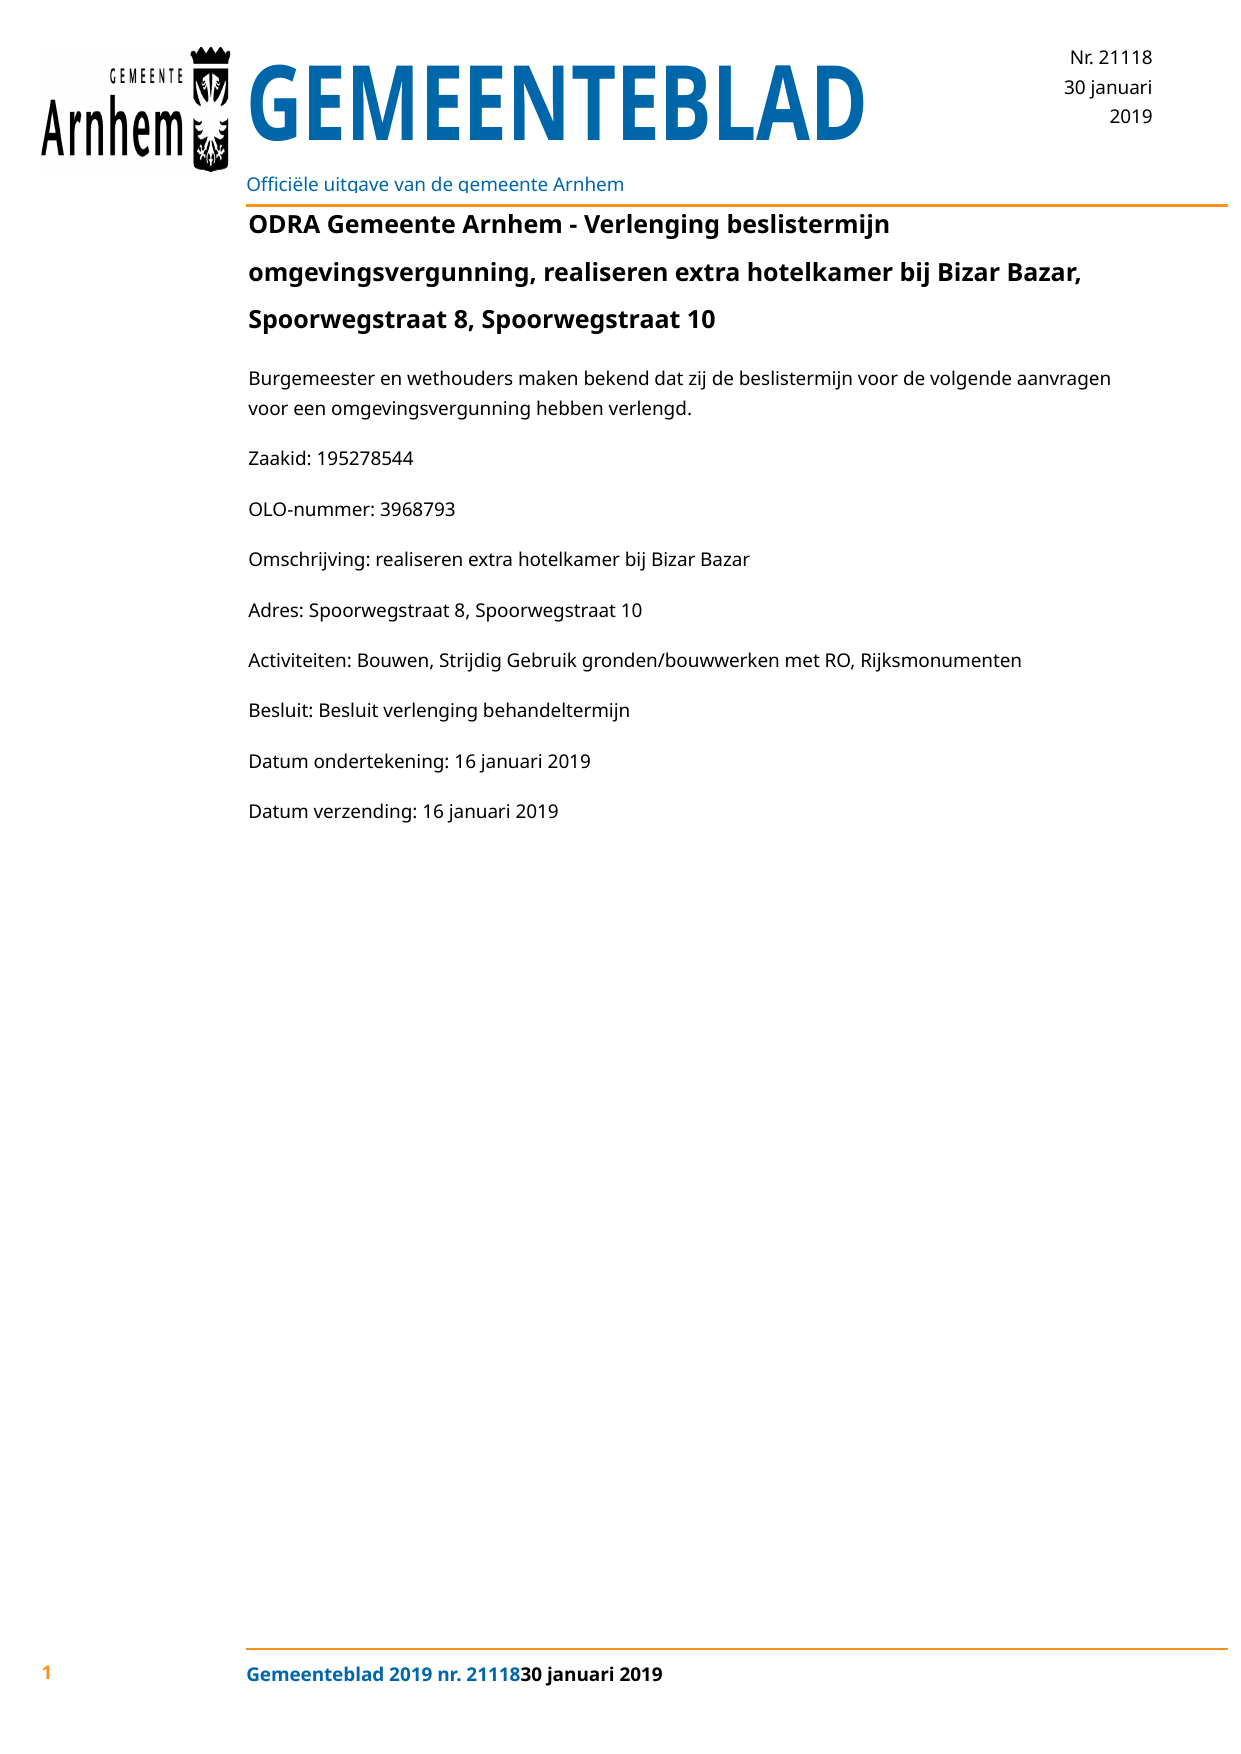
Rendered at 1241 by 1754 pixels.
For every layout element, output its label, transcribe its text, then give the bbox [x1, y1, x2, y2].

text ODRA Gemeente Arnhem - Verlenging beslistermijn omgevingsvergunning, realiseren extra hotelkamer bij Bizar Bazar, Spoorwegstraat 8, Spoorwegstraat 10 [248, 207, 1152, 336]
text OLO-nummer: 3968793 [248, 496, 1152, 522]
text Burgemeester en wethouders maken bekend dat zij de beslistermijn voor de volgende aanvragen voor een omgevingsvergunning hebben verlengd. [248, 366, 1152, 421]
text Activiteiten: Bouwen, Strijdig Gebruik gronden/bouwwerken met RO, Rijksmonumenten [248, 647, 1152, 673]
text Datum verzending: 16 januari 2019 [248, 798, 1152, 824]
text Adres: Spoorwegstraat 8, Spoorwegstraat 10 [248, 597, 1152, 622]
text Zaakid: 195278544 [248, 446, 1152, 471]
text Omschrijving: realiseren extra hotelkamer bij Bizar Bazar [248, 546, 1152, 572]
text Datum ondertekening: 16 januari 2019 [248, 748, 1152, 774]
picture [41, 47, 231, 172]
text Besluit: Besluit verlenging behandeltermijn [248, 698, 1152, 723]
